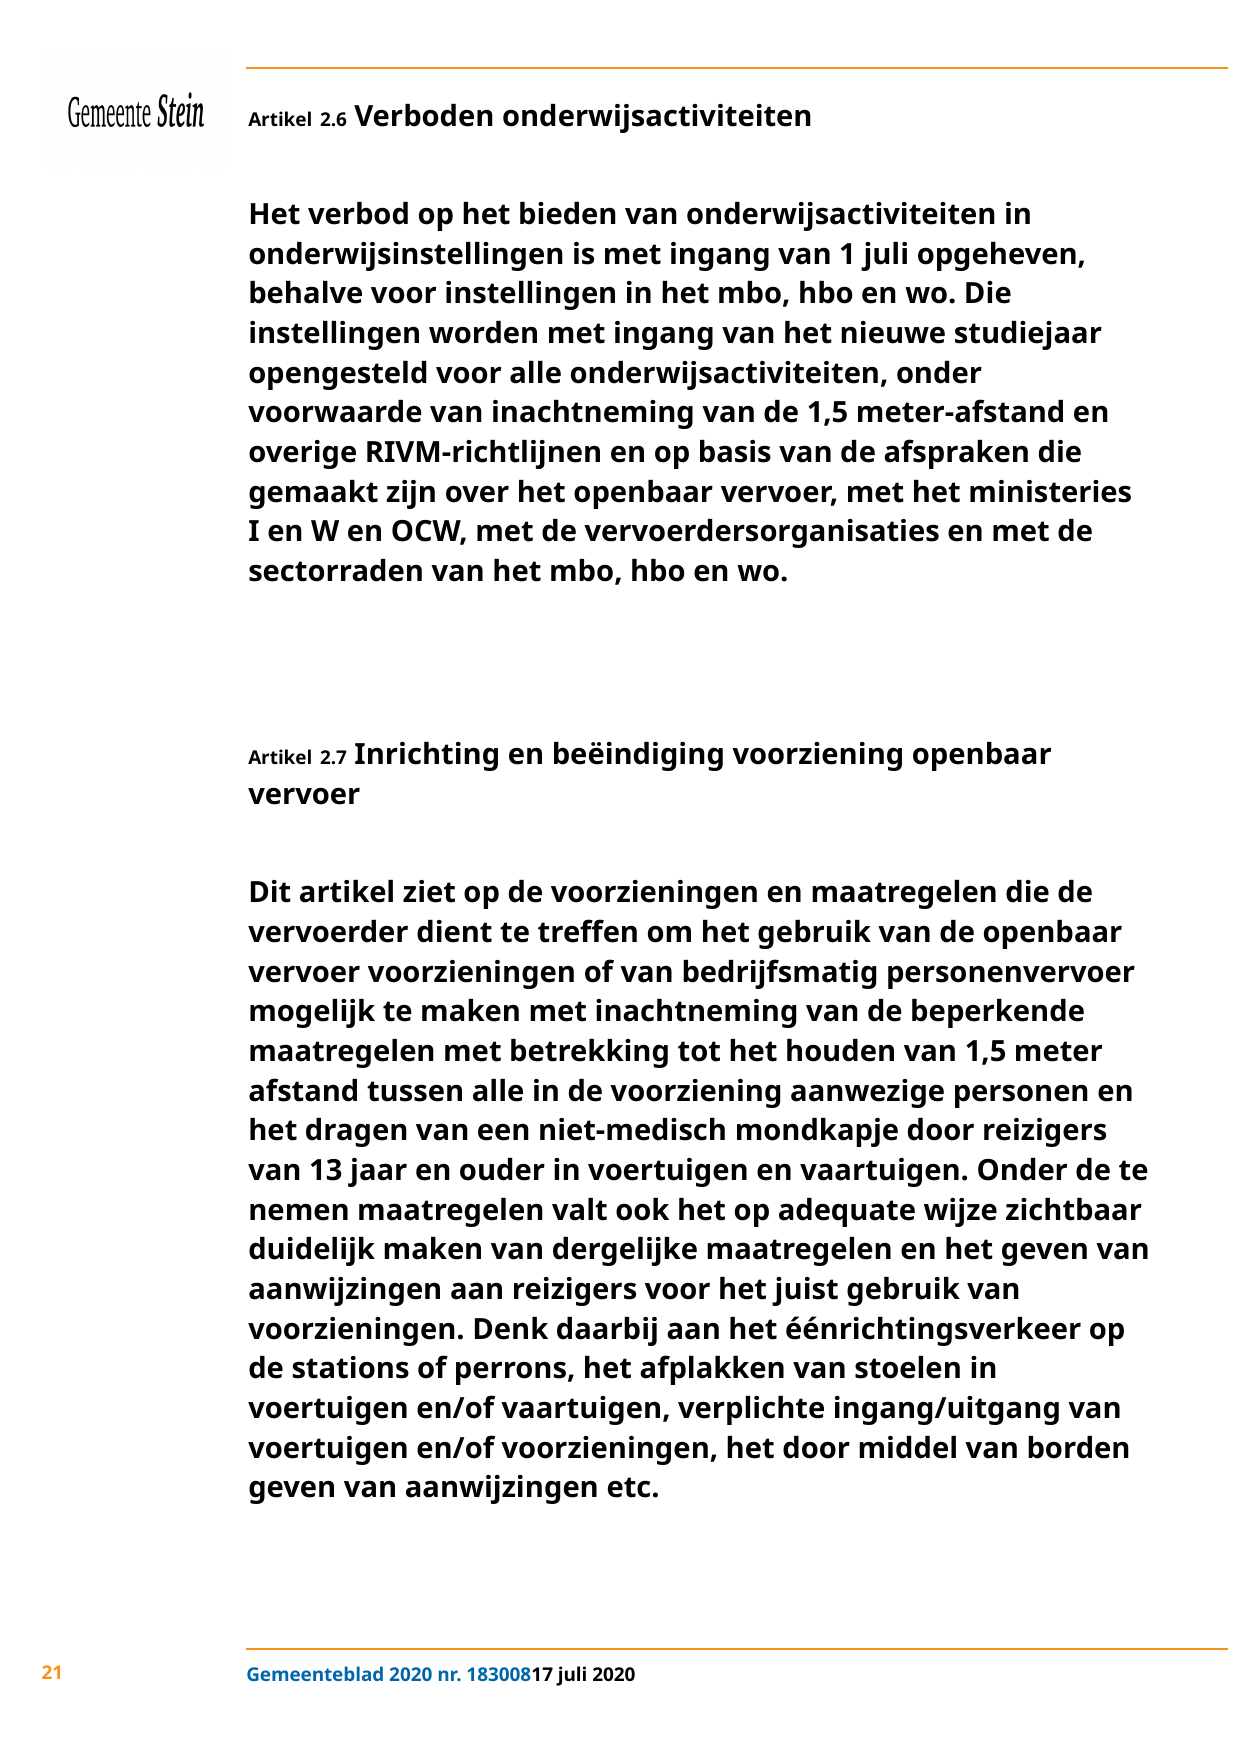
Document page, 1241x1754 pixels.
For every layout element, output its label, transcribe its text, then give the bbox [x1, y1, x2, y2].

text Artikel 2.6 Verboden onderwijsactiviteiten [248, 95, 1152, 134]
text Dit artikel ziet op de voorzieningen en maatregelen die de vervoerder dient te treffen om het gebruik van de openbaar vervoer voorzieningen of van bedrijfsmatig personenvervoer mogelijk te maken met inachtneming van de beperkende maatregelen met betrekking tot het houden van 1,5 meter afstand tussen alle in de voorziening aanwezige personen en het dragen van een niet-medisch mondkapje door reizigers van 13 jaar en ouder in voertuigen en vaartuigen. Onder de te nemen maatregelen valt ook het op adequate wijze zichtbaar duidelijk maken van dergelijke maatregelen en het geven van aanwijzingen aan reizigers voor het juist gebruik van voorzieningen. Denk daarbij aan het éénrichtingsverkeer op de stations of perrons, het afplakken van stoelen in voertuigen en/of vaartuigen, verplichte ingang/uitgang van voertuigen en/of voorzieningen, het door middel van borden geven van aanwijzingen etc. [248, 871, 1152, 1506]
text Artikel 2.7 Inrichting en beëindiging voorziening openbaar vervoer [248, 733, 1152, 813]
picture [41, 47, 231, 172]
text Het verbod op het bieden van onderwijsactiviteiten in onderwijsinstellingen is met ingang van 1 juli opgeheven, behalve voor instellingen in het mbo, hbo en wo. Die instellingen worden met ingang van het nieuwe studiejaar opengesteld voor alle onderwijsactiviteiten, onder voorwaarde van inachtneming van de 1,5 meter-afstand en overige RIVM-richtlijnen en op basis van de afspraken die gemaakt zijn over het openbaar vervoer, met het ministeries I en W en OCW, met de vervoerdersorganisaties en met de sectorraden van het mbo, hbo en wo. [248, 193, 1152, 590]
